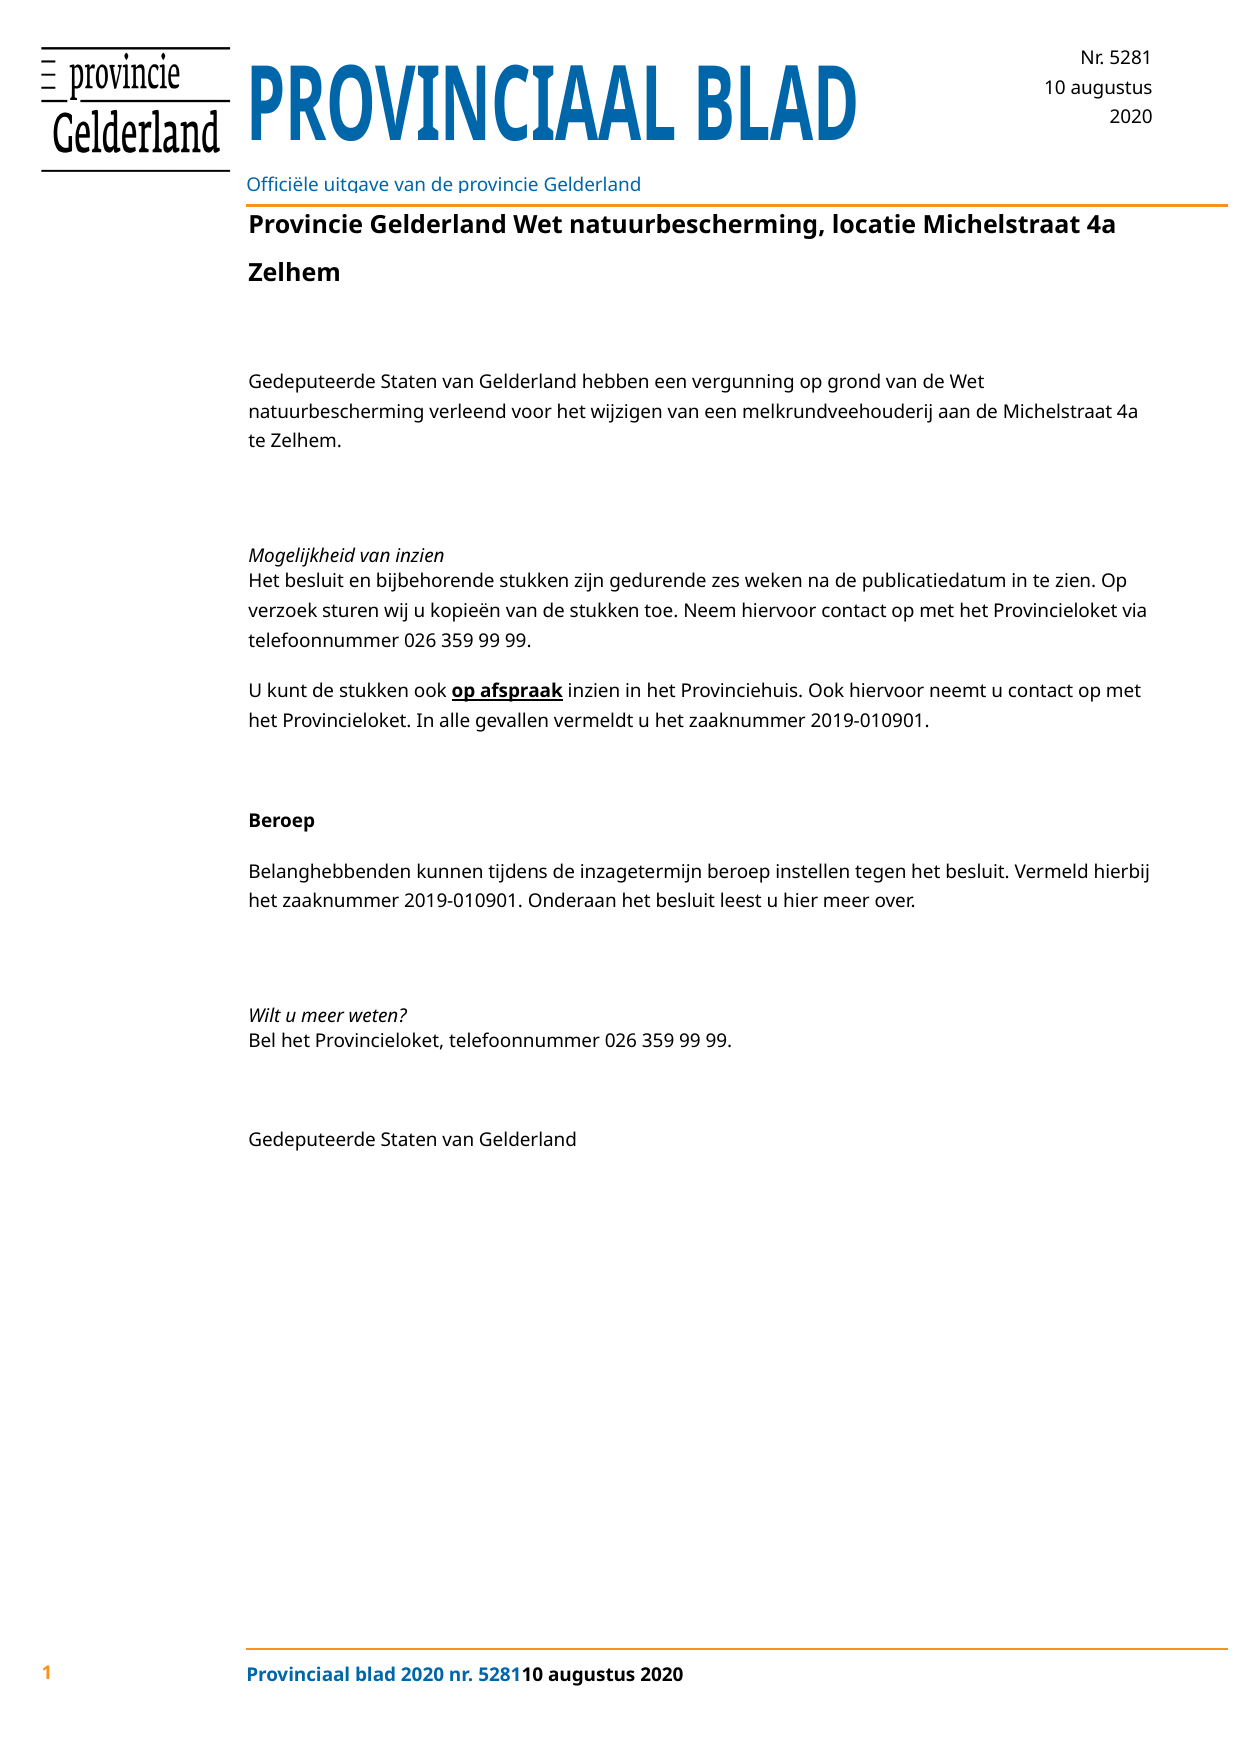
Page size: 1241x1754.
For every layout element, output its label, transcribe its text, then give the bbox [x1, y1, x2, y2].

text Provincie Gelderland Wet natuurbescherming, locatie Michelstraat 4a Zelhem [248, 207, 1152, 288]
text Het besluit en bijbehorende stukken zijn gedurende zes weken na de publicatiedatum in te zien. Op verzoek sturen wij u kopieën van de stukken toe. Neem hiervoor contact op met het Provincieloket via telefoonnummer 026 359 99 99. [248, 568, 1152, 652]
text Gedeputeerde Staten van Gelderland hebben een vergunning op grond van de Wet natuurbescherming verleend voor het wijzigen van een melkrundveehouderij aan de Michelstraat 4a te Zelhem. [248, 368, 1152, 453]
text Bel het Provincieloket, telefoonnummer 026 359 99 99. [248, 1028, 1152, 1053]
text U kunt de stukken ook op afspraak inzien in het Provinciehuis. Ook hiervoor neemt u contact op met het Provincieloket. In alle gevallen vermeldt u het zaaknummer 2019-010901. [248, 677, 1152, 732]
text Mogelijkheid van inzien [248, 542, 1152, 568]
picture [41, 47, 231, 172]
text Wilt u meer weten? [248, 1002, 1152, 1028]
text Gedeputeerde Staten van Gelderland [248, 1126, 1152, 1152]
text Belanghebbenden kunnen tijdens de inzagetermijn beroep instellen tegen het besluit. Vermeld hierbij het zaaknummer 2019-010901. Onderaan het besluit leest u hier meer over. [248, 858, 1152, 913]
text Beroep [248, 808, 1152, 833]
